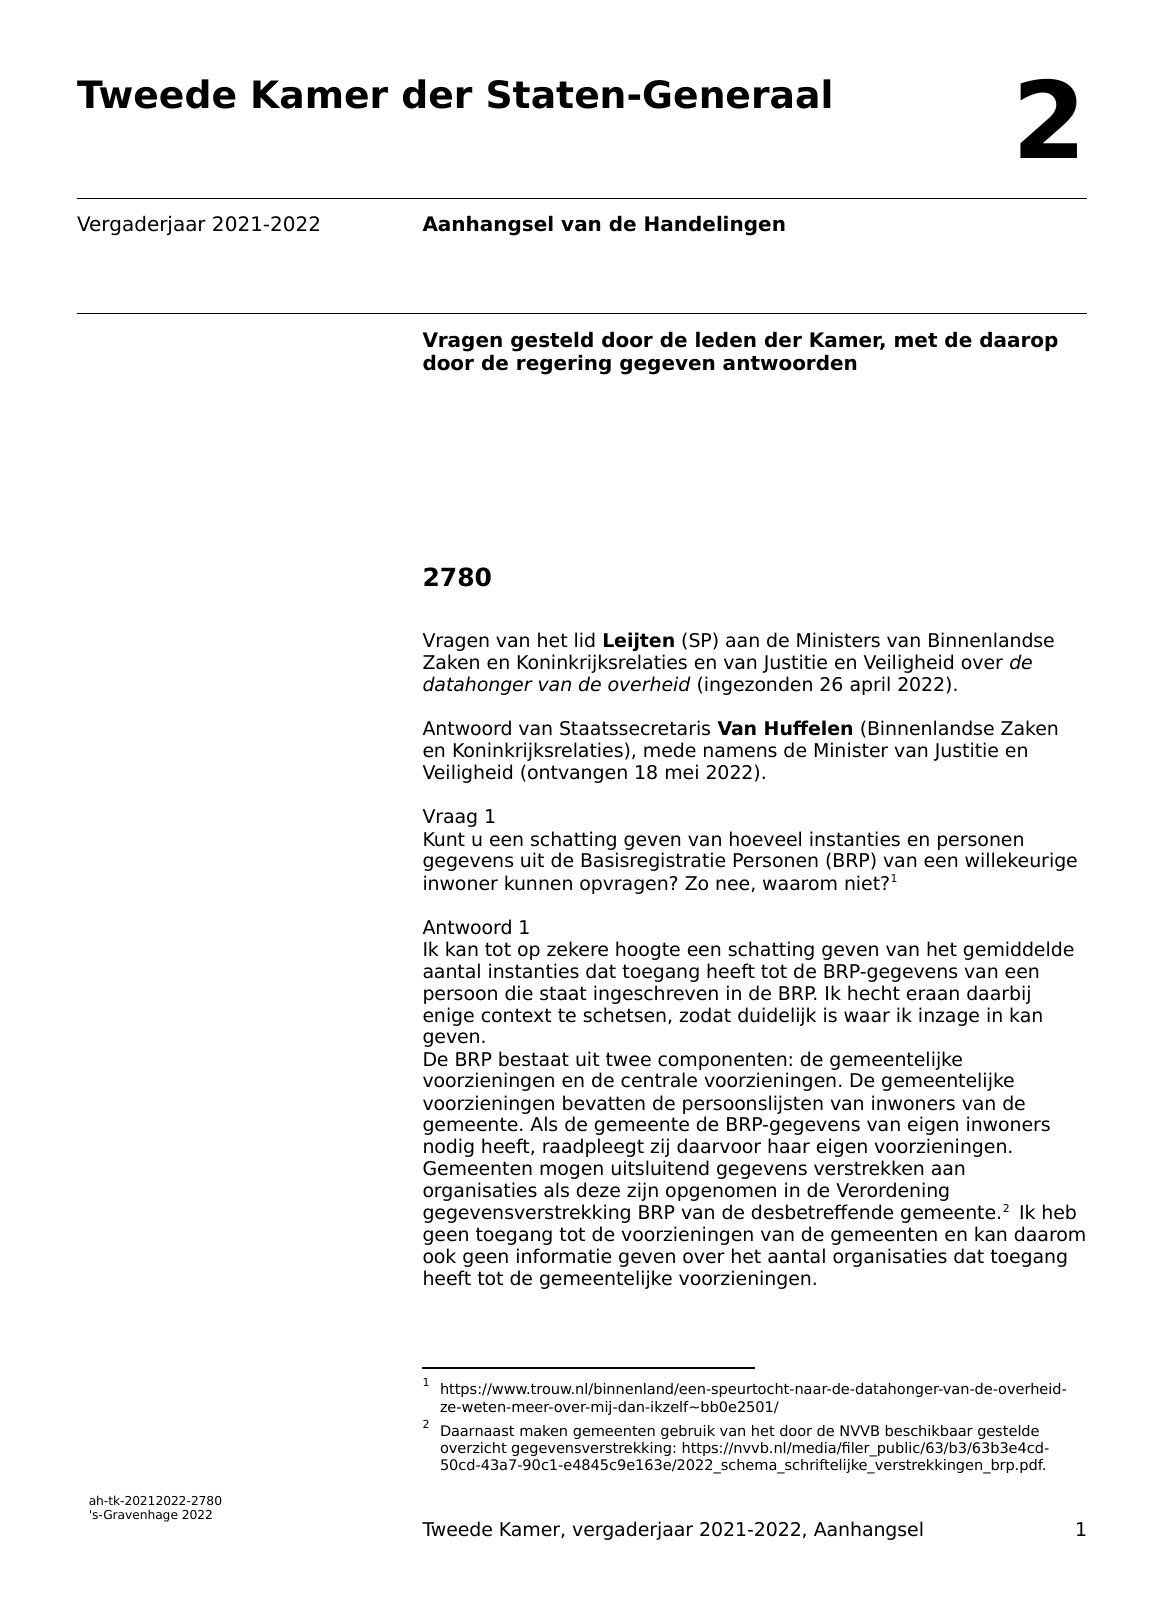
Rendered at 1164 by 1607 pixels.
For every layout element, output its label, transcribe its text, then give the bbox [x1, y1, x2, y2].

table_cell Vergaderjaar 2021-2022 [77, 199, 422, 313]
text Kunt u een schatting geven van hoeveel instanties en personen gegevens uit de Basisregistratie Personen (BRP) van een willekeurige inwoner kunnen opvragen? Zo nee, waarom niet? [422, 828, 1087, 894]
text Ik kan tot op zekere hoogte een schatting geven van het gemiddelde aantal instanties dat toegang heeft tot de BRP-gegevens van een persoon die staat ingeschreven in de BRP. Ik hecht eraan daarbij enige context te schetsen, zodat duidelijk is waar ik inzage in kan geven. [422, 938, 1087, 1048]
text De BRP bestaat uit twee componenten: de gemeentelijke voorzieningen en de centrale voorzieningen. De gemeentelijke voorzieningen bevatten de persoonslijsten van inwoners van de gemeente. Als de gemeente de BRP-gegevens van eigen inwoners nodig heeft, raadpleegt zij daarvoor haar eigen voorzieningen. Gemeenten mogen uitsluitend gegevens verstrekken aan organisaties als deze zijn opgenomen in de Verordening gegevensverstrekking BRP van de desbetreffende gemeente. Ik heb geen toegang tot de voorzieningen van de gemeenten en kan daarom ook geen informatie geven over het aantal organisaties dat toegang heeft tot de gemeentelijke voorzieningen. [422, 1048, 1087, 1290]
table_cell [77, 314, 422, 375]
text Antwoord van Staatssecretaris Van Huffelen (Binnenlandse Zaken en Koninkrijksrelaties), mede namens de Minister van Justitie en Veiligheid (ontvangen 18 mei 2022). [422, 718, 1087, 784]
text Vragen van het lid Leijten (SP) aan de Ministers van Binnenlandse Zaken en Koninkrijksrelaties en van Justitie en Veiligheid over de datahonger van de overheid (ingezonden 26 april 2022). [422, 630, 1087, 696]
table_header 2 [886, 59, 1087, 198]
table_cell Aanhangsel van de Handelingen [422, 199, 1087, 313]
text Vraag 1 [422, 806, 1087, 828]
text Daarnaast maken gemeenten gebruik van het door de NVVB beschikbaar gestelde overzicht gegevensverstrekking: https://nvvb.nl/media/filer_public/63/b3/63b3e4cd-50cd-43a7-90c1-e4845c9e163e/2022_schema_schriftelijke_verstrekkingen_brp.pdf. [422, 1418, 1087, 1474]
text 2780 [422, 563, 1087, 592]
table_header Tweede Kamer der Staten-Generaal [77, 59, 886, 198]
text 's-Gravenhage 2022 [88, 1508, 323, 1522]
text ah-tk-20212022-2780 [88, 1494, 323, 1508]
text https://www.trouw.nl/binnenland/een-speurtocht-naar-de-datahonger-van-de-overheid-ze-weten-meer-over-mij-dan-ikzelf~bb0e2501/ [422, 1377, 1087, 1416]
text Antwoord 1 [422, 917, 1087, 938]
table_cell Vragen gesteld door de leden der Kamer, met de daarop door de regering gegeven antwoorden [422, 314, 1087, 375]
